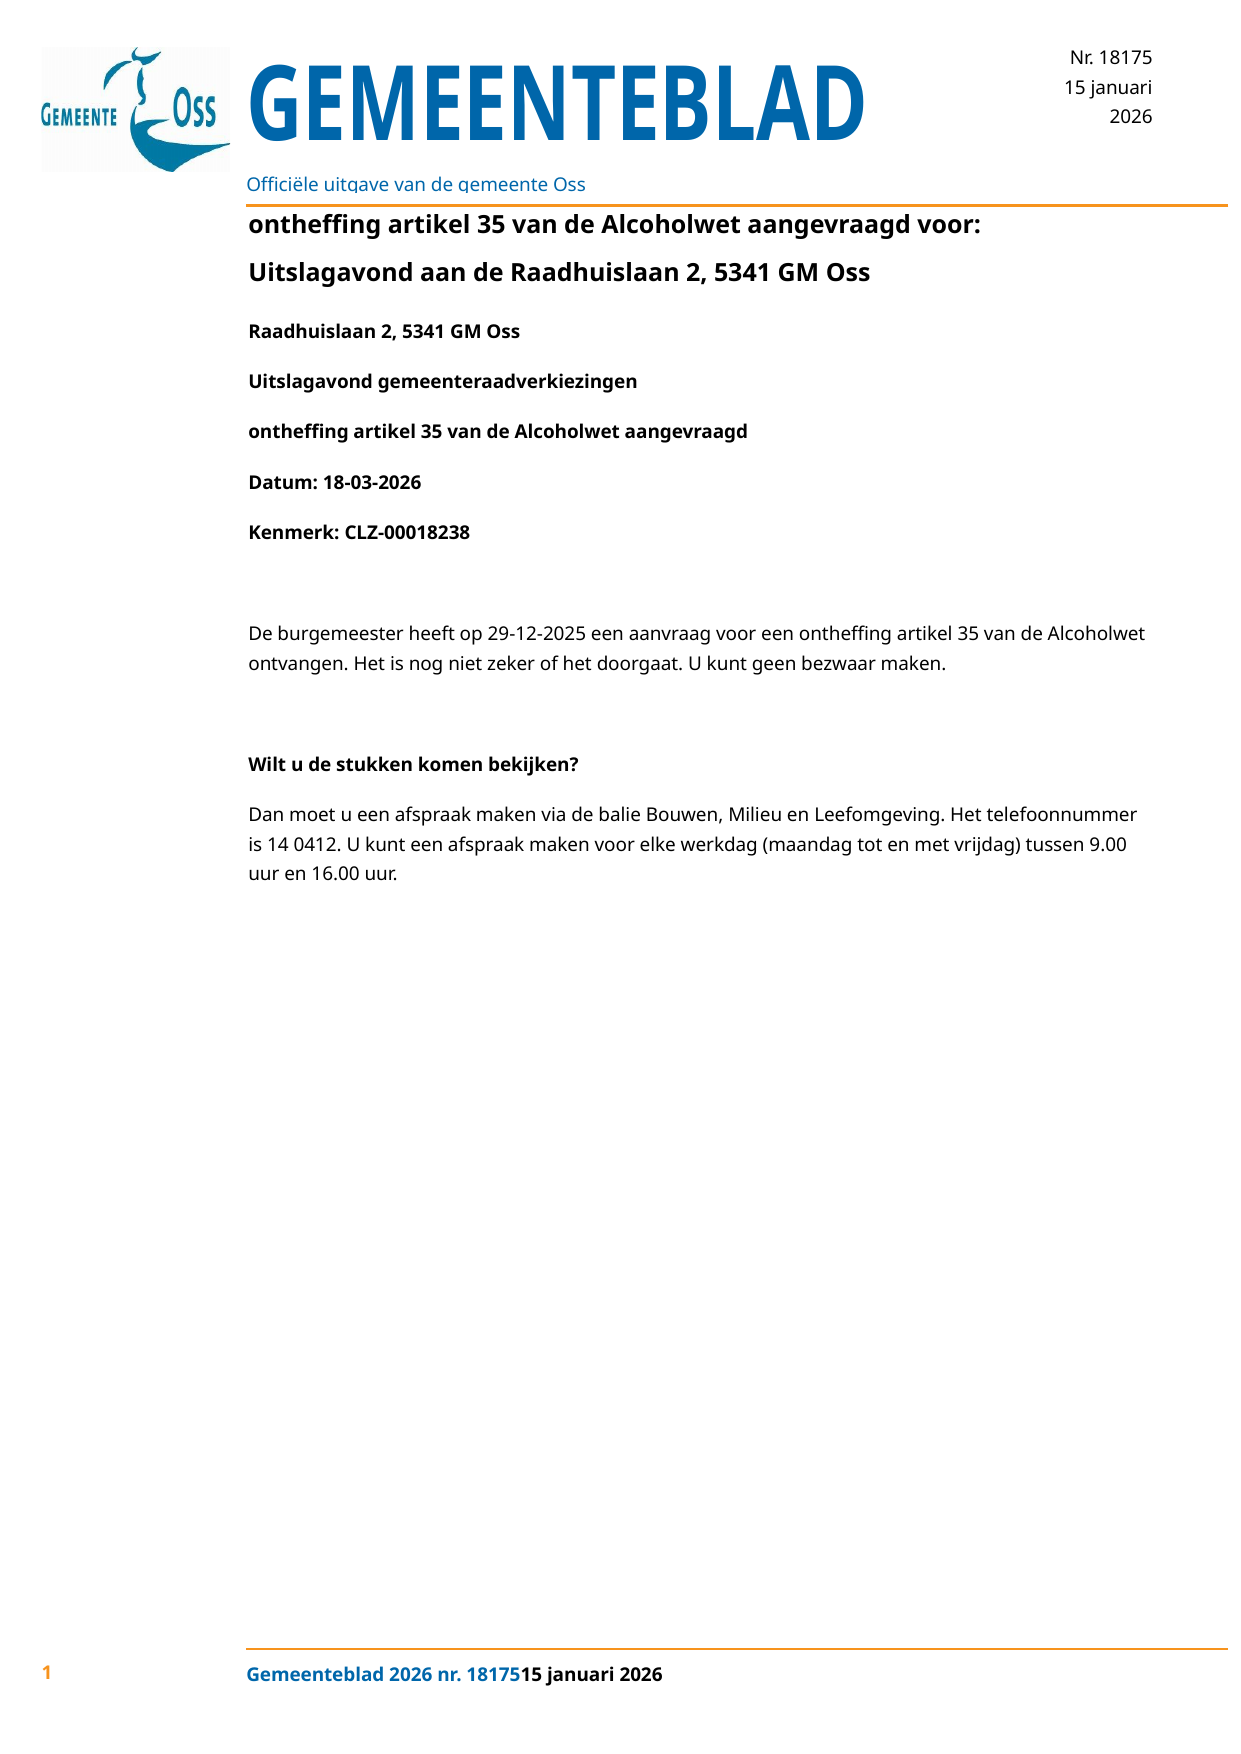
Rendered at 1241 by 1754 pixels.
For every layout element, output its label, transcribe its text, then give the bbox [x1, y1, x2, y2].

text Datum: 18-03-2026 [248, 469, 1152, 495]
text Wilt u de stukken komen bekijken? [248, 751, 1152, 777]
text Uitslagavond gemeenteraadverkiezingen [248, 368, 1152, 394]
text ontheffing artikel 35 van de Alcoholwet aangevraagd [248, 419, 1152, 444]
text ontheffing artikel 35 van de Alcoholwet aangevraagd voor: Uitslagavond aan de Raadhuislaan 2, 5341 GM Oss [248, 207, 1152, 288]
text Dan moet u een afspraak maken via de balie Bouwen, Milieu en Leefomgeving. Het telefoonnummer is 14 0412. U kunt een afspraak maken voor elke werkdag (maandag tot en met vrijdag) tussen 9.00 uur en 16.00 uur. [248, 801, 1152, 886]
picture [41, 47, 231, 172]
text De burgemeester heeft op 29-12-2025 een aanvraag voor een ontheffing artikel 35 van de Alcoholwet ontvangen. Het is nog niet zeker of het doorgaat. U kunt geen bezwaar maken. [248, 620, 1152, 676]
text Kenmerk: CLZ-00018238 [248, 519, 1152, 545]
text Raadhuislaan 2, 5341 GM Oss [248, 318, 1152, 344]
